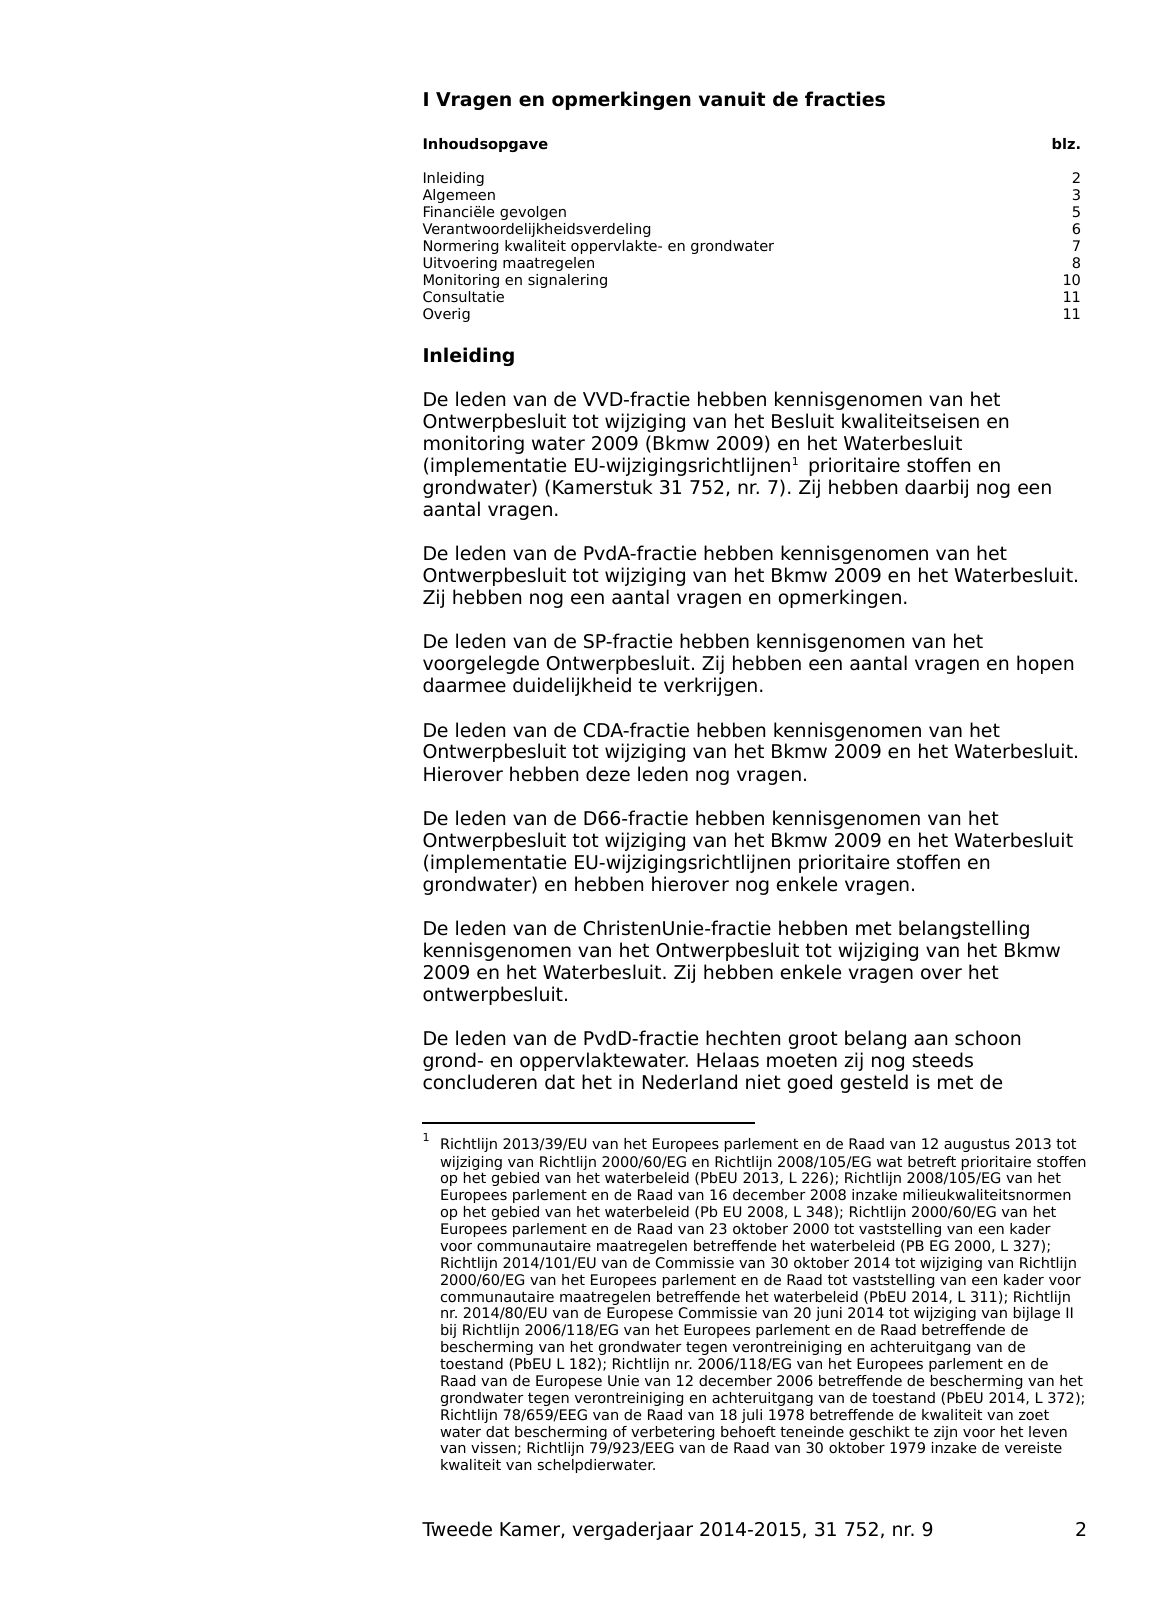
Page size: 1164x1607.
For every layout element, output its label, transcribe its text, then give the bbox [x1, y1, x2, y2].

table_cell 5 [1028, 204, 1087, 221]
table_cell Financiële gevolgen [422, 204, 1028, 221]
table_cell Overig [422, 306, 1028, 323]
text De leden van de SP-fractie hebben kennisgenomen van het voorgelegde Ontwerpbesluit. Zij hebben een aantal vragen en hopen daarmee duidelijkheid te verkrijgen. [422, 631, 1087, 697]
table_cell 7 [1028, 238, 1087, 255]
table_cell [1028, 153, 1087, 170]
table_header Inhoudsopgave [422, 136, 1028, 153]
text De leden van de ChristenUnie-fractie hebben met belangstelling kennisgenomen van het Ontwerpbesluit tot wijziging van het Bkmw 2009 en het Waterbesluit. Zij hebben enkele vragen over het ontwerpbesluit. [422, 918, 1087, 1006]
table_cell 8 [1028, 255, 1087, 272]
table_cell Normering kwaliteit oppervlakte- en grondwater [422, 238, 1028, 255]
text De leden van de PvdA-fractie hebben kennisgenomen van het Ontwerpbesluit tot wijziging van het Bkmw 2009 en het Waterbesluit. Zij hebben nog een aantal vragen en opmerkingen. [422, 543, 1087, 609]
text Richtlijn 2013/39/EU van het Europees parlement en de Raad van 12 augustus 2013 tot wijziging van Richtlijn 2000/60/EG en Richtlijn 2008/105/EG wat betreft prioritaire stoffen op het gebied van het waterbeleid (PbEU 2013, L 226); Richtlijn 2008/105/EG van het Europees parlement en de Raad van 16 december 2008 inzake milieukwaliteitsnormen op het gebied van het waterbeleid (Pb EU 2008, L 348); Richtlijn 2000/60/EG van het Europees parlement en de Raad van 23 oktober 2000 tot vaststelling van een kader voor communautaire maatregelen betreffende het waterbeleid (PB EG 2000, L 327); Richtlijn 2014/101/EU van de Commissie van 30 oktober 2014 tot wijziging van Richtlijn 2000/60/EG van het Europees parlement en de Raad tot vaststelling van een kader voor communautaire maatregelen betreffende het waterbeleid (PbEU 2014, L 311); Richtlijn nr. 2014/80/EU van de Europese Commissie van 20 juni 2014 tot wijziging van bijlage II bij Richtlijn 2006/118/EG van het Europees parlement en de Raad betreffende de bescherming van het grondwater tegen verontreiniging en achteruitgang van de toestand (PbEU L 182); Richtlijn nr. 2006/118/EG van het Europees parlement en de Raad van de Europese Unie van 12 december 2006 betreffende de bescherming van het grondwater tegen verontreiniging en achteruitgang van de toestand (PbEU 2014, L 372); Richtlijn 78/659/EEG van de Raad van 18 juli 1978 betreffende de kwaliteit van zoet water dat bescherming of verbetering behoeft teneinde geschikt te zijn voor het leven van vissen; Richtlijn 79/923/EEG van de Raad van 30 oktober 1979 inzake de vereiste kwaliteit van schelpdierwater. [422, 1132, 1087, 1474]
table_cell 6 [1028, 221, 1087, 238]
table_cell Monitoring en signalering [422, 272, 1028, 289]
table_cell Algemeen [422, 187, 1028, 204]
table_cell Uitvoering maatregelen [422, 255, 1028, 272]
table_cell 11 [1028, 306, 1087, 323]
text De leden van de PvdD-fractie hechten groot belang aan schoon grond- en oppervlaktewater. Helaas moeten zij nog steeds concluderen dat het in Nederland niet goed gesteld is met de [422, 1028, 1087, 1094]
subtitle Inleiding [422, 345, 1087, 367]
text De leden van de CDA-fractie hebben kennisgenomen van het Ontwerpbesluit tot wijziging van het Bkmw 2009 en het Waterbesluit. Hierover hebben deze leden nog vragen. [422, 719, 1087, 785]
table_header blz. [1028, 136, 1087, 153]
table_cell Consultatie [422, 289, 1028, 306]
table_cell Inleiding [422, 170, 1028, 187]
text De leden van de VVD-fractie hebben kennisgenomen van het Ontwerpbesluit tot wijziging van het Besluit kwaliteitseisen en monitoring water 2009 (Bkmw 2009) en het Waterbesluit (implementatie EU-wijzigingsrichtlijnen prioritaire stoffen en grondwater) (Kamerstuk 31 752, nr. 7). Zij hebben daarbij nog een aantal vragen. [422, 389, 1087, 521]
table_cell Verantwoordelijkheidsverdeling [422, 221, 1028, 238]
subtitle I Vragen en opmerkingen vanuit de fracties [422, 89, 1087, 111]
table_cell [422, 153, 1028, 170]
text De leden van de D66-fractie hebben kennisgenomen van het Ontwerpbesluit tot wijziging van het Bkmw 2009 en het Waterbesluit (implementatie EU-wijzigingsrichtlijnen prioritaire stoffen en grondwater) en hebben hierover nog enkele vragen. [422, 808, 1087, 896]
table_cell 10 [1028, 272, 1087, 289]
table_cell 2 [1028, 170, 1087, 187]
table_cell 11 [1028, 289, 1087, 306]
table_cell 3 [1028, 187, 1087, 204]
